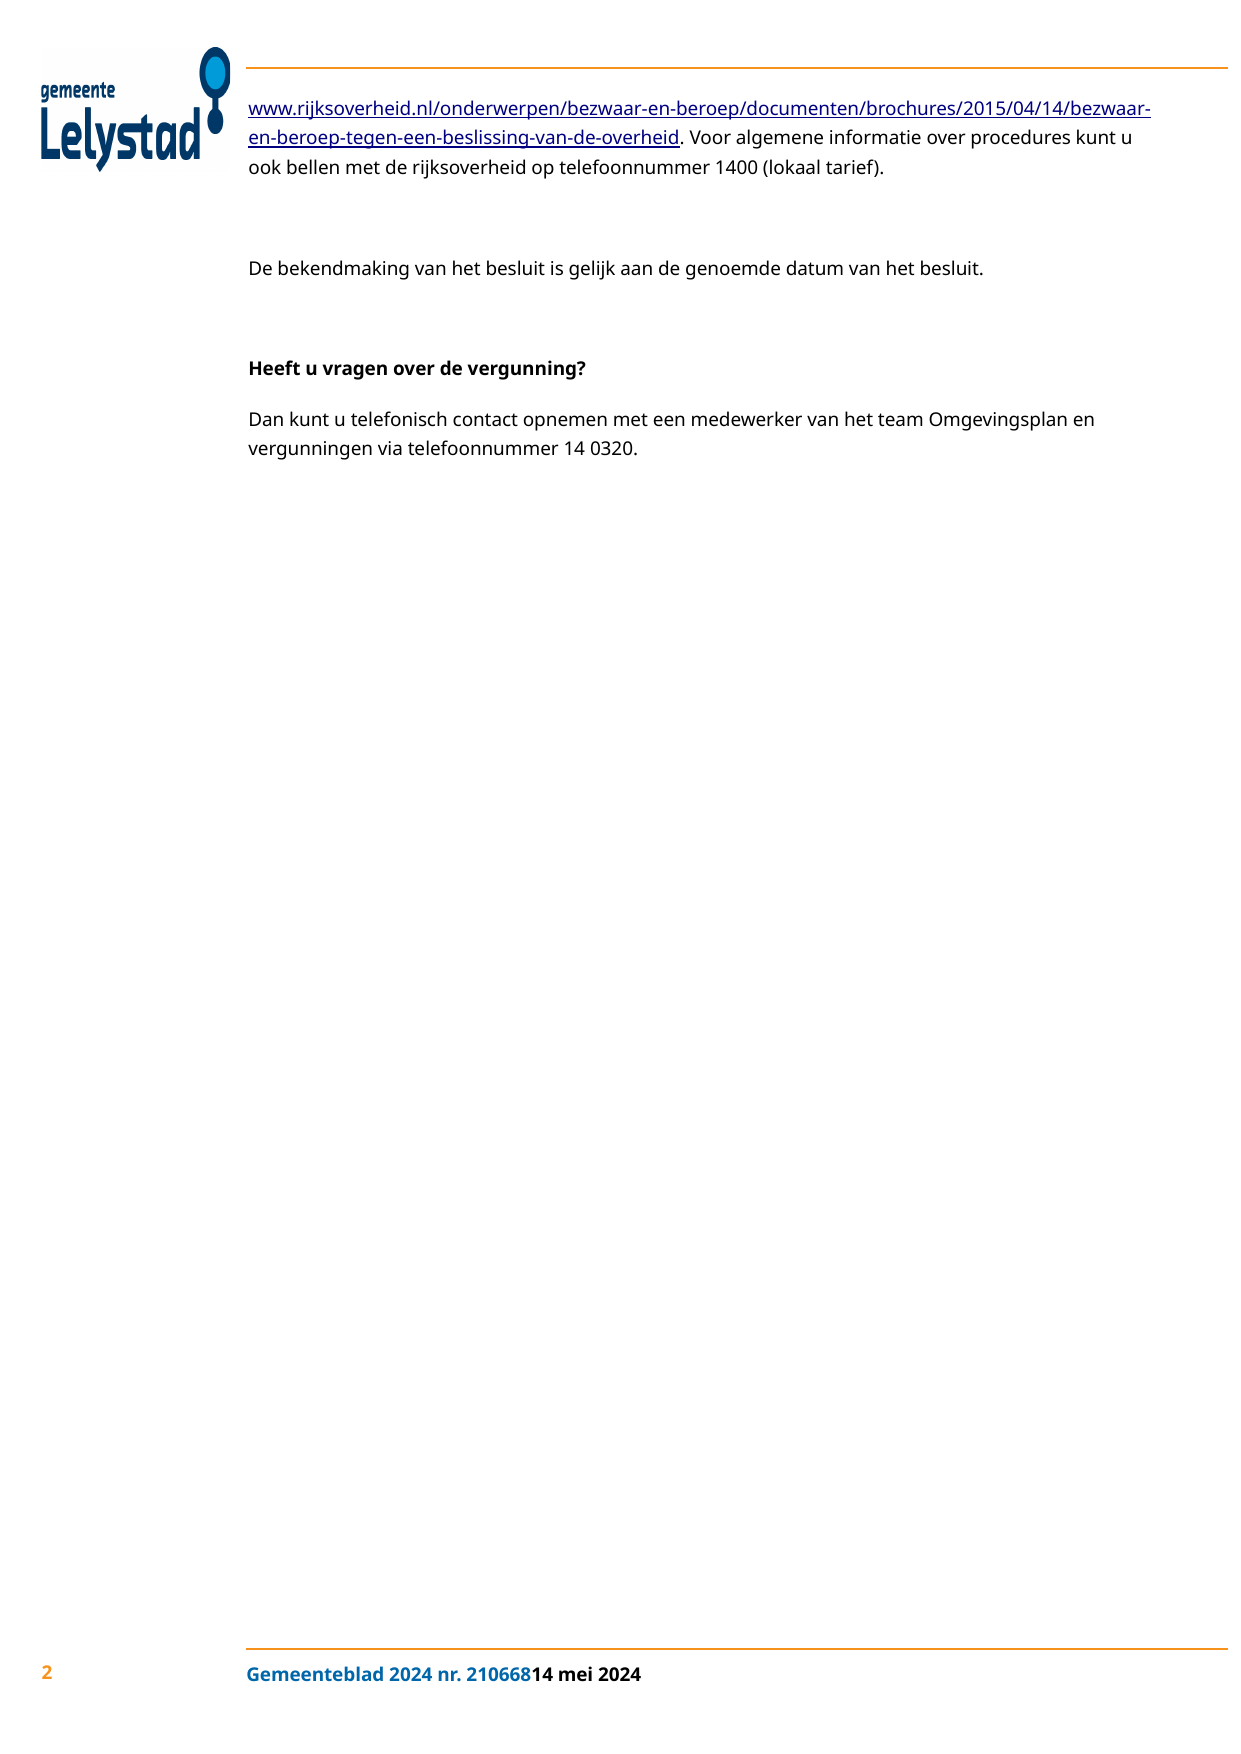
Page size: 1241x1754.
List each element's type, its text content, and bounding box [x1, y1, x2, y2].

text Heeft u vragen over de vergunning? [248, 356, 1152, 381]
text www.rijksoverheid.nl/onderwerpen/bezwaar-en-beroep/documenten/brochures/2015/04/14/bezwaar-en-beroep-tegen-een-beslissing-van-de-overheid. Voor algemene informatie over procedures kunt u ook bellen met de rijksoverheid op telefoonnummer 1400 (lokaal tarief). [248, 95, 1152, 180]
text De bekendmaking van het besluit is gelijk aan de genoemde datum van het besluit. [248, 255, 1152, 281]
picture [41, 47, 231, 172]
text Dan kunt u telefonisch contact opnemen met een medewerker van het team Omgevingsplan en vergunningen via telefoonnummer 14 0320. [248, 406, 1152, 461]
